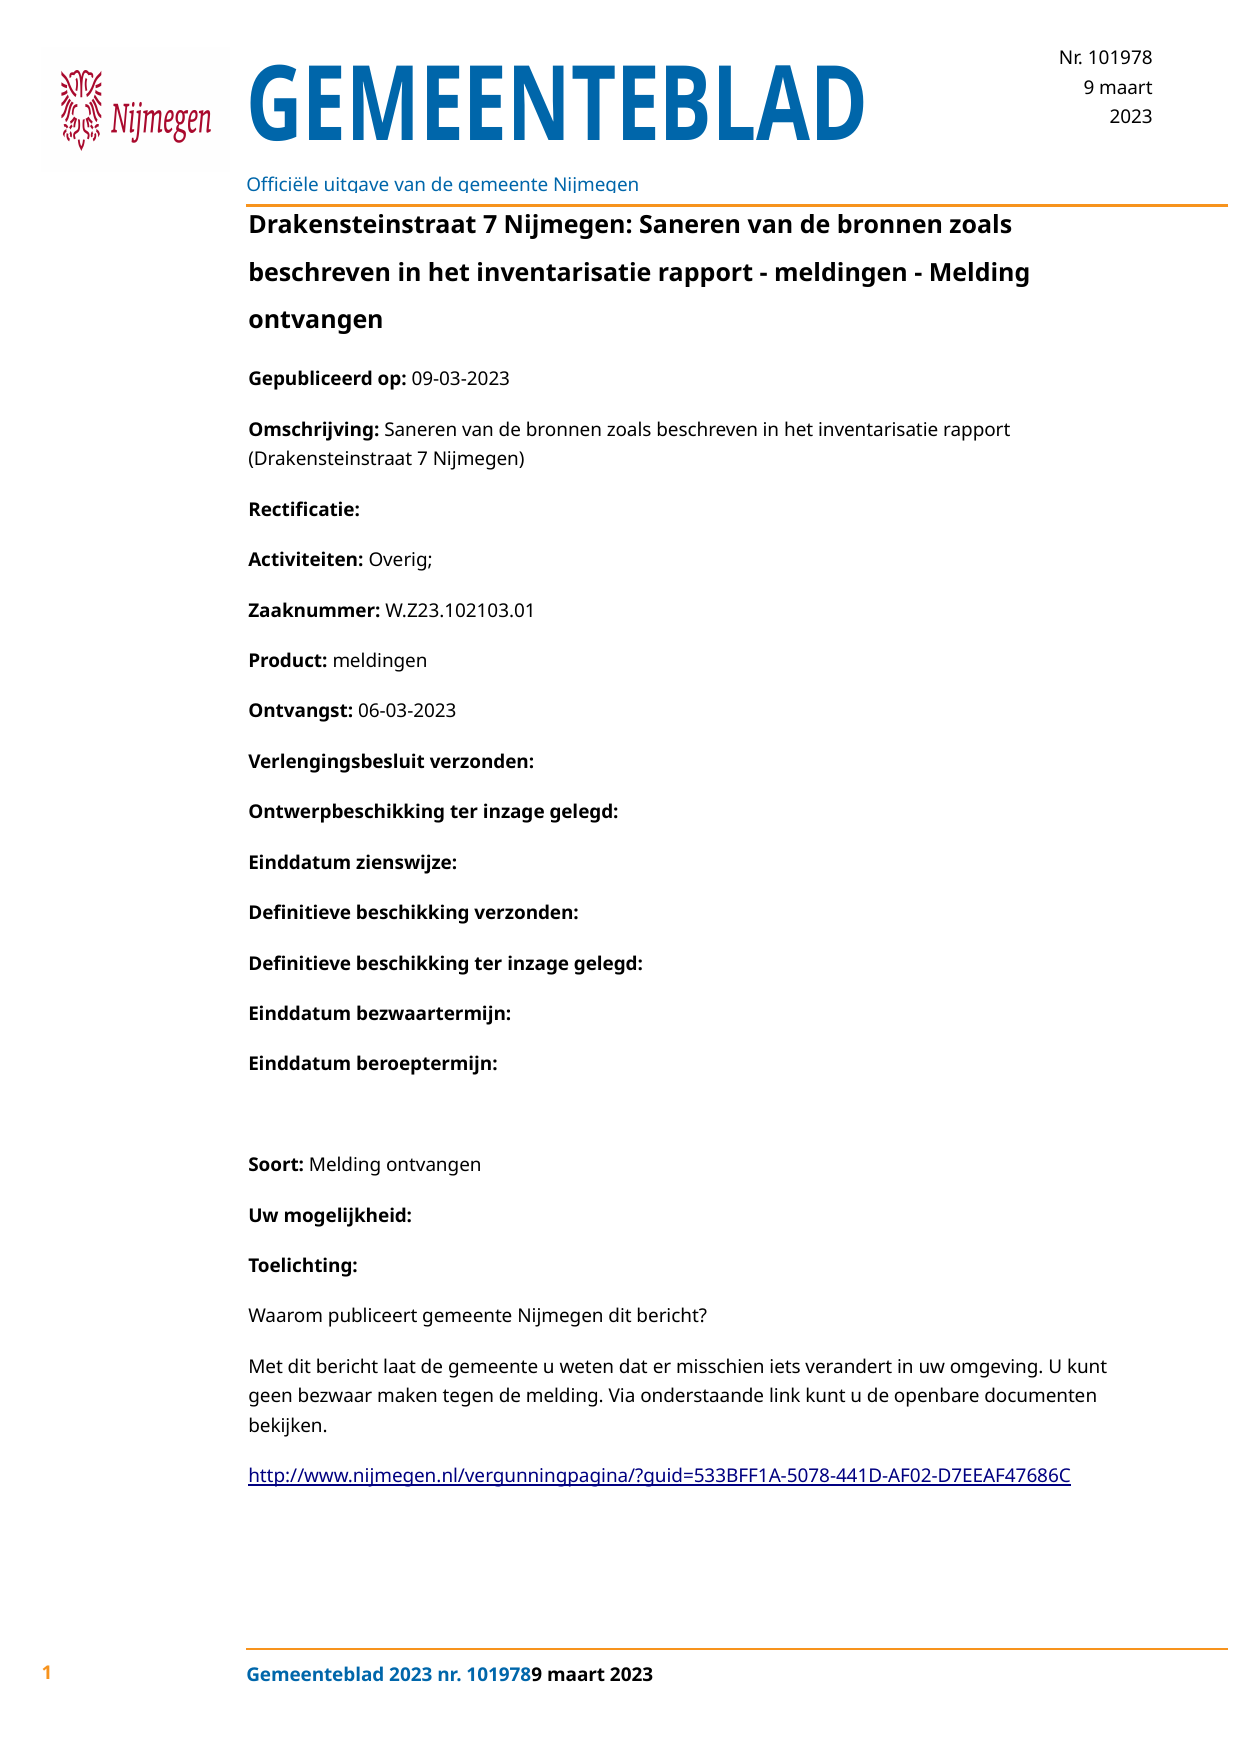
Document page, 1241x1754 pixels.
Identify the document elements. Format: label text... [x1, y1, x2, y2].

picture [41, 47, 231, 172]
text Verlengingsbesluit verzonden: [248, 748, 1152, 774]
text Waarom publiceert gemeente Nijmegen dit bericht? [248, 1303, 1152, 1328]
text Product: meldingen [248, 647, 1152, 673]
text Gepubliceerd op: 09-03-2023 [248, 366, 1152, 391]
text Definitieve beschikking verzonden: [248, 899, 1152, 925]
text Definitieve beschikking ter inzage gelegd: [248, 950, 1152, 975]
text Einddatum bezwaartermijn: [248, 1000, 1152, 1026]
text Met dit bericht laat de gemeente u weten dat er misschien iets verandert in uw omgeving. U kunt geen bezwaar maken tegen de melding. Via onderstaande link kunt u de openbare documenten bekijken. [248, 1353, 1152, 1438]
text Ontvangst: 06-03-2023 [248, 698, 1152, 723]
text Omschrijving: Saneren van de bronnen zoals beschreven in het inventarisatie rapport (Drakensteinstraat 7 Nijmegen) [248, 416, 1152, 471]
text Toelichting: [248, 1252, 1152, 1278]
text Einddatum beroeptermijn: [248, 1051, 1152, 1076]
text Ontwerpbeschikking ter inzage gelegd: [248, 798, 1152, 824]
text Drakensteinstraat 7 Nijmegen: Saneren van de bronnen zoals beschreven in het inventarisatie rapport - meldingen - Melding ontvangen [248, 207, 1152, 336]
text Einddatum zienswijze: [248, 849, 1152, 874]
text http://www.nijmegen.nl/vergunningpagina/?guid=533BFF1A-5078-441D-AF02-D7EEAF47686C [248, 1463, 1152, 1488]
text Zaaknummer: W.Z23.102103.01 [248, 597, 1152, 622]
text Rectificatie: [248, 496, 1152, 522]
text Soort: Melding ontvangen [248, 1151, 1152, 1177]
text Activiteiten: Overig; [248, 546, 1152, 572]
text Uw mogelijkheid: [248, 1202, 1152, 1227]
